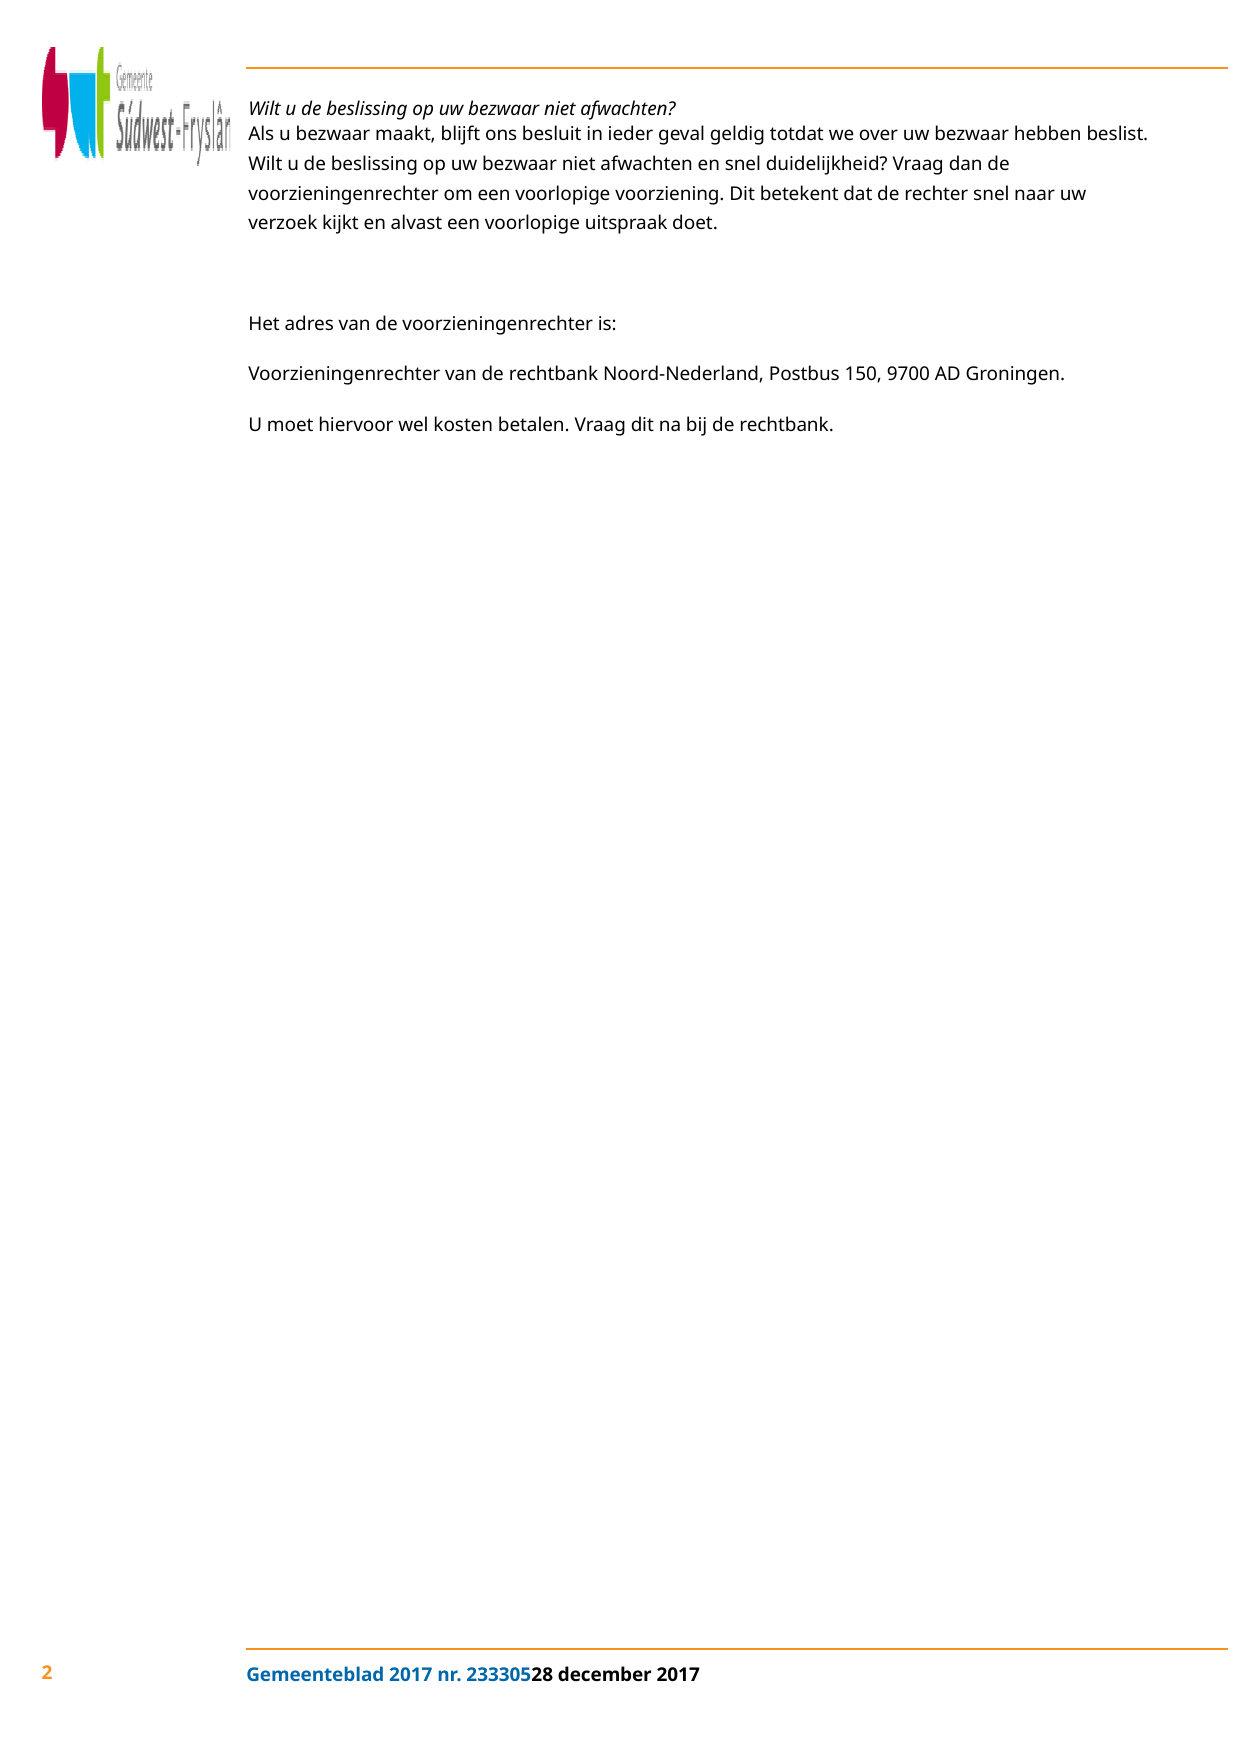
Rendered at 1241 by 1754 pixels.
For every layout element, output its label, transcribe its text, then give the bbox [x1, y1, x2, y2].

text U moet hiervoor wel kosten betalen. Vraag dit na bij de rechtbank. [248, 411, 1152, 437]
picture [41, 47, 231, 172]
text Voorzieningenrechter van de rechtbank Noord-Nederland, Postbus 150, 9700 AD Groningen. [248, 361, 1152, 386]
text Wilt u de beslissing op uw bezwaar niet afwachten? [248, 95, 1152, 121]
text Als u bezwaar maakt, blijft ons besluit in ieder geval geldig totdat we over uw bezwaar hebben beslist. Wilt u de beslissing op uw bezwaar niet afwachten en snel duidelijkheid? Vraag dan de voorzieningenrechter om een voorlopige voorziening. Dit betekent dat de rechter snel naar uw verzoek kijkt en alvast een voorlopige uitspraak doet. [248, 121, 1152, 235]
text Het adres van de voorzieningenrechter is: [248, 310, 1152, 336]
